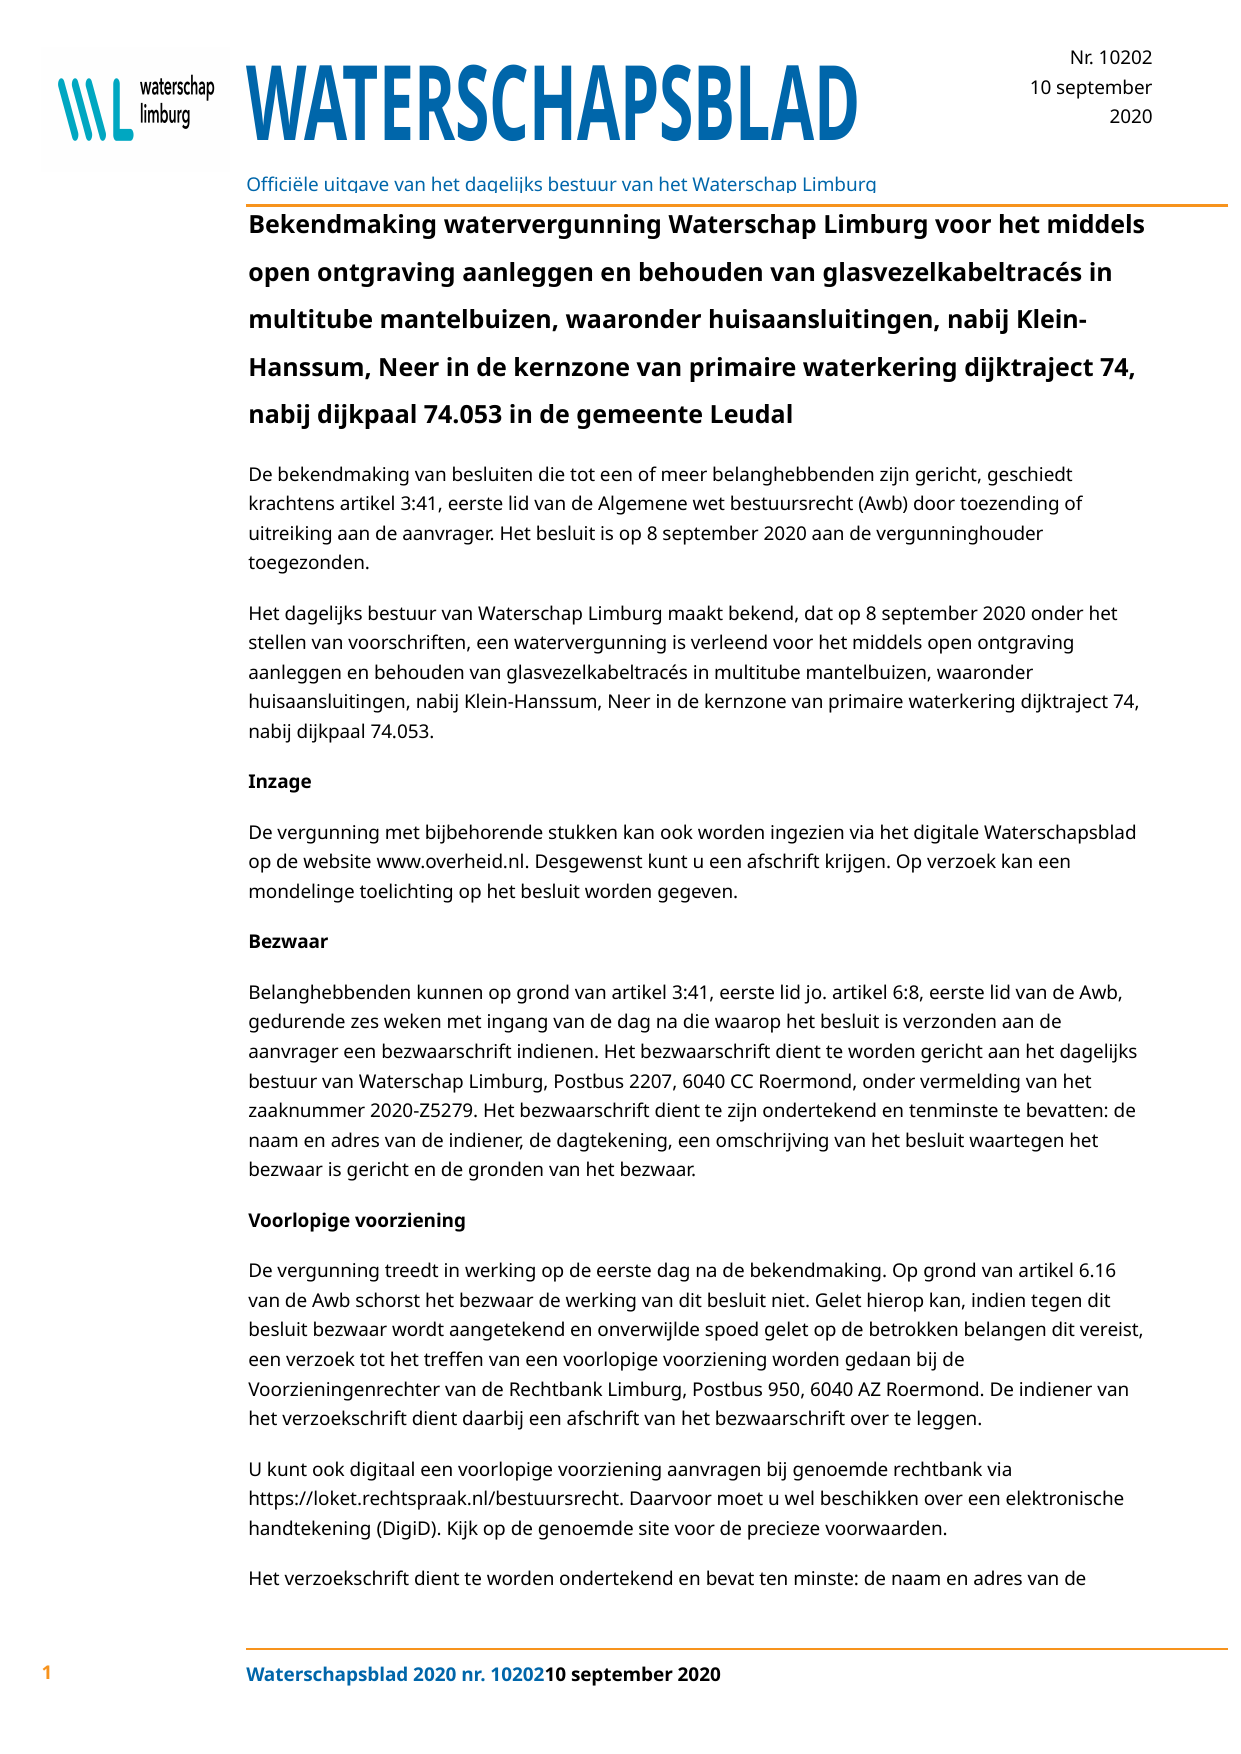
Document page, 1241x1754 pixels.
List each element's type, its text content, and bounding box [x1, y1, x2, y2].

text Het verzoekschrift dient te worden ondertekend en bevat ten minste: de naam en adres van de [248, 1565, 1152, 1591]
text U kunt ook digitaal een voorlopige voorziening aanvragen bij genoemde rechtbank via https://loket.rechtspraak.nl/bestuursrecht. Daarvoor moet u wel beschikken over een elektronische handtekening (DigiD). Kijk op de genoemde site voor de precieze voorwaarden. [248, 1456, 1152, 1541]
text Voorlopige voorziening [248, 1207, 1152, 1233]
text De bekendmaking van besluiten die tot een of meer belanghebbenden zijn gericht, geschiedt krachtens artikel 3:41, eerste lid van de Algemene wet bestuursrecht (Awb) door toezending of uitreiking aan de aanvrager. Het besluit is op 8 september 2020 aan de vergunninghouder toegezonden. [248, 461, 1152, 575]
text De vergunning treedt in werking op de eerste dag na de bekendmaking. Op grond van artikel 6.16 van de Awb schorst het bezwaar de werking van dit besluit niet. Gelet hierop kan, indien tegen dit besluit bezwaar wordt aangetekend en onverwijlde spoed gelet op de betrokken belangen dit vereist, een verzoek tot het treffen van een voorlopige voorziening worden gedaan bij de Voorzieningenrechter van de Rechtbank Limburg, Postbus 950, 6040 AZ Roermond. De indiener van het verzoekschrift dient daarbij een afschrift van het bezwaarschrift over te leggen. [248, 1257, 1152, 1431]
text Bezwaar [248, 929, 1152, 954]
text De vergunning met bijbehorende stukken kan ook worden ingezien via het digitale Waterschapsblad op de website www.overheid.nl. Desgewenst kunt u een afschrift krijgen. Op verzoek kan een mondelinge toelichting op het besluit worden gegeven. [248, 819, 1152, 904]
text Bekendmaking watervergunning Waterschap Limburg voor het middels open ontgraving aanleggen en behouden van glasvezelkabeltracés in multitube mantelbuizen, waaronder huisaansluitingen, nabij Klein-Hanssum, Neer in de kernzone van primaire waterkering dijktraject 74, nabij dijkpaal 74.053 in de gemeente Leudal [248, 207, 1152, 431]
text Belanghebbenden kunnen op grond van artikel 3:41, eerste lid jo. artikel 6:8, eerste lid van de Awb, gedurende zes weken met ingang van de dag na die waarop het besluit is verzonden aan de aanvrager een bezwaarschrift indienen. Het bezwaarschrift dient te worden gericht aan het dagelijks bestuur van Waterschap Limburg, Postbus 2207, 6040 CC Roermond, onder vermelding van het zaaknummer 2020-Z5279. Het bezwaarschrift dient te zijn ondertekend en tenminste te bevatten: de naam en adres van de indiener, de dagtekening, een omschrijving van het besluit waartegen het bezwaar is gericht en de gronden van het bezwaar. [248, 979, 1152, 1182]
picture [41, 47, 231, 172]
text Het dagelijks bestuur van Waterschap Limburg maakt bekend, dat op 8 september 2020 onder het stellen van voorschriften, een watervergunning is verleend voor het middels open ontgraving aanleggen en behouden van glasvezelkabeltracés in multitube mantelbuizen, waaronder huisaansluitingen, nabij Klein-Hanssum, Neer in de kernzone van primaire waterkering dijktraject 74, nabij dijkpaal 74.053. [248, 600, 1152, 744]
text Inzage [248, 769, 1152, 794]
